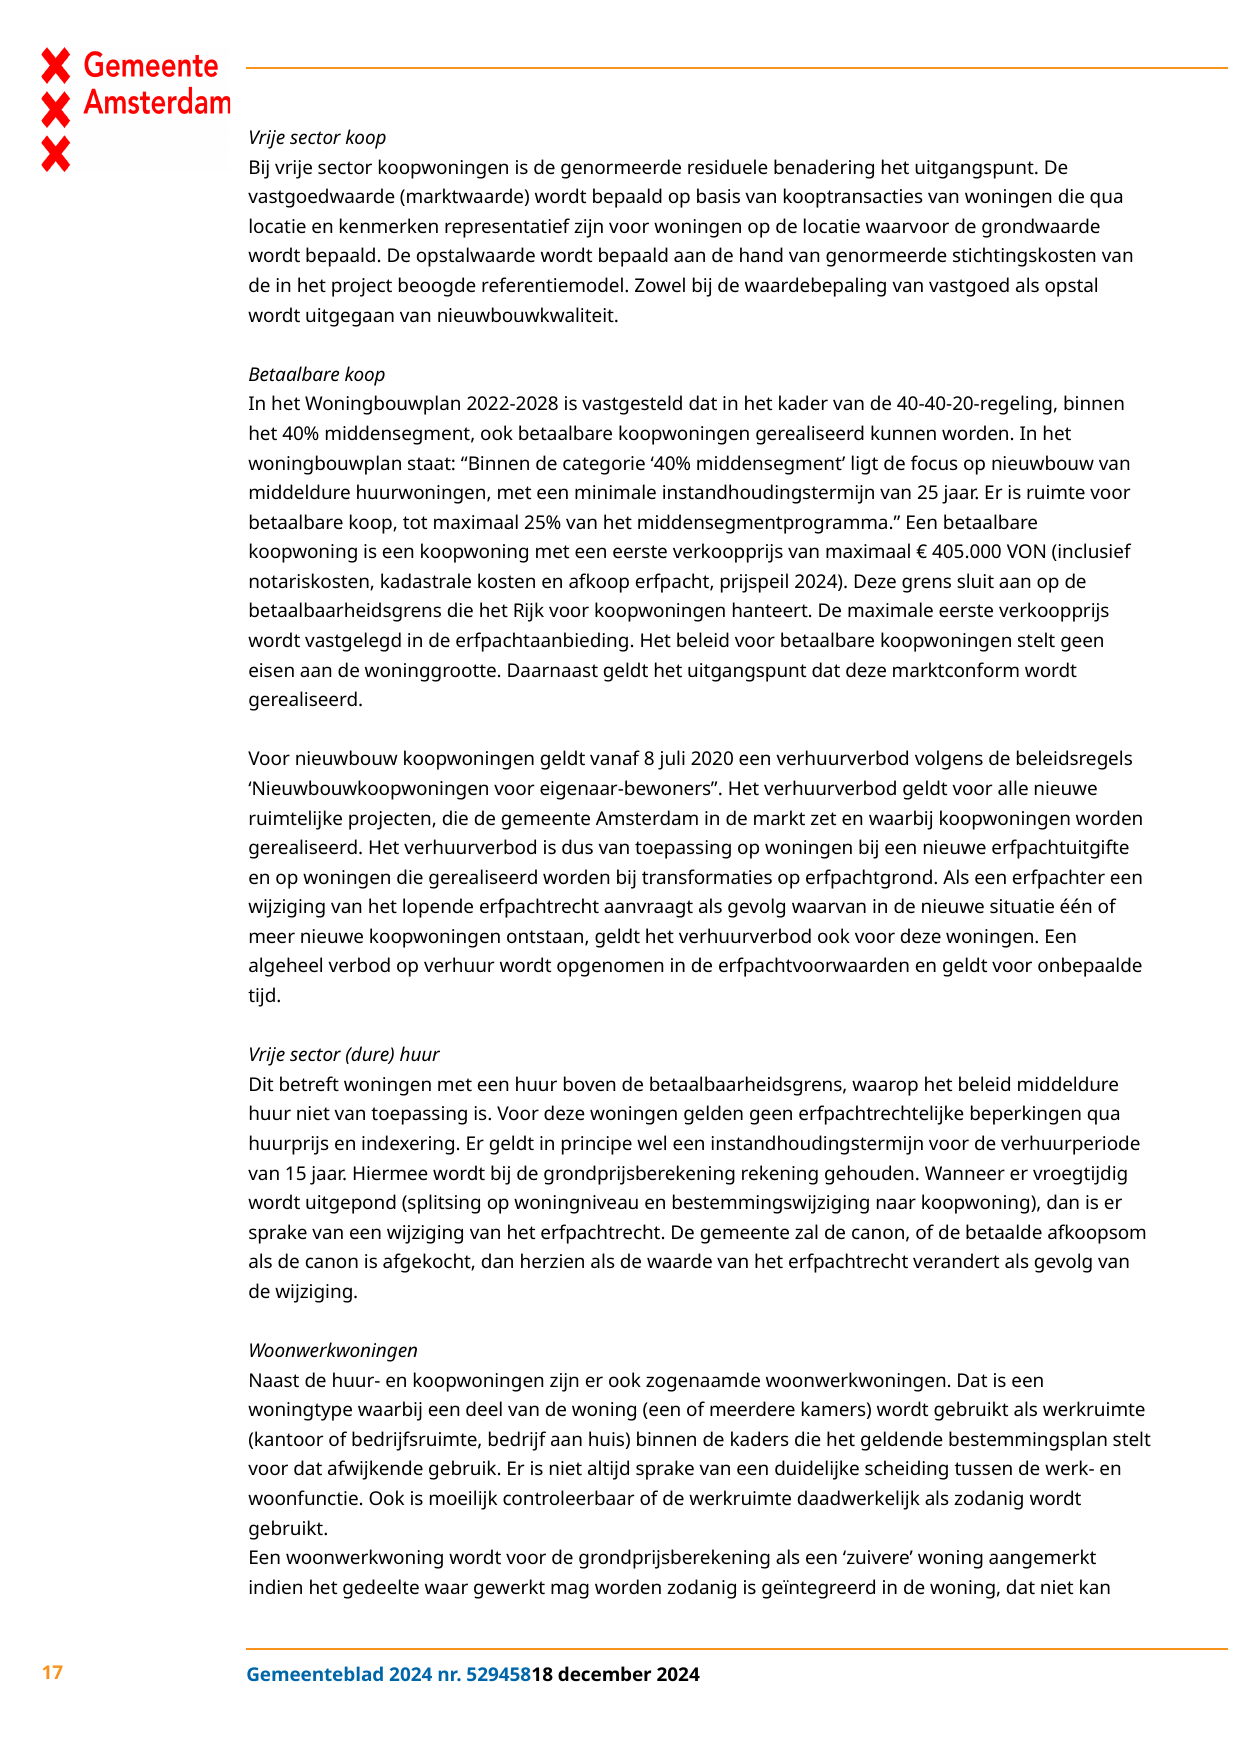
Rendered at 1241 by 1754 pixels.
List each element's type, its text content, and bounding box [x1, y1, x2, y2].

text Woonwerkwoningen [248, 1337, 1152, 1363]
text Voor nieuwbouw koopwoningen geldt vanaf 8 juli 2020 een verhuurverbod volgens de beleidsregels ‘Nieuwbouwkoopwoningen voor eigenaar-bewoners”. Het verhuurverbod geldt voor alle nieuwe ruimtelijke projecten, die de gemeente Amsterdam in de markt zet en waarbij koopwoningen worden gerealiseerd. Het verhuurverbod is dus van toepassing op woningen bij een nieuwe erfpachtuitgifte en op woningen die gerealiseerd worden bij transformaties op erfpachtgrond. Als een erfpachter een wijziging van het lopende erfpachtrecht aanvraagt als gevolg waarvan in de nieuwe situatie één of meer nieuwe koopwoningen ontstaan, geldt het verhuurverbod ook voor deze woningen. Een algeheel verbod op verhuur wordt opgenomen in de erfpachtvoorwaarden en geldt voor onbepaalde tijd. [248, 746, 1152, 1008]
picture [41, 47, 231, 172]
text Bij vrije sector koopwoningen is de genormeerde residuele benadering het uitgangspunt. De vastgoedwaarde (marktwaarde) wordt bepaald op basis van kooptransacties van woningen die qua locatie en kenmerken representatief zijn voor woningen op de locatie waarvoor de grondwaarde wordt bepaald. De opstalwaarde wordt bepaald aan de hand van genormeerde stichtingskosten van de in het project beoogde referentiemodel. Zowel bij de waardebepaling van vastgoed als opstal wordt uitgegaan van nieuwbouwkwaliteit. [248, 154, 1152, 328]
text Betaalbare koop [248, 361, 1152, 387]
text Vrije sector (dure) huur [248, 1041, 1152, 1067]
text Naast de huur- en koopwoningen zijn er ook zogenaamde woonwerkwoningen. Dat is een woningtype waarbij een deel van de woning (een of meerdere kamers) wordt gebruikt als werkruimte (kantoor of bedrijfsruimte, bedrijf aan huis) binnen de kaders die het geldende bestemmingsplan stelt voor dat afwijkende gebruik. Er is niet altijd sprake van een duidelijke scheiding tussen de werk- en woonfunctie. Ook is moeilijk controleerbaar of de werkruimte daadwerkelijk als zodanig wordt gebruikt. [248, 1367, 1152, 1541]
text Vrije sector koop [248, 124, 1152, 150]
text In het Woningbouwplan 2022-2028 is vastgesteld dat in het kader van de 40-40-20-regeling, binnen het 40% middensegment, ook betaalbare koopwoningen gerealiseerd kunnen worden. In het woningbouwplan staat: “Binnen de categorie ‘40% middensegment’ ligt de focus op nieuwbouw van middeldure huurwoningen, met een minimale instandhoudingstermijn van 25 jaar. Er is ruimte voor betaalbare koop, tot maximaal 25% van het middensegmentprogramma.” Een betaalbare koopwoning is een koopwoning met een eerste verkoopprijs van maximaal € 405.000 VON (inclusief notariskosten, kadastrale kosten en afkoop erfpacht, prijspeil 2024). Deze grens sluit aan op de betaalbaarheidsgrens die het Rijk voor koopwoningen hanteert. De maximale eerste verkoopprijs wordt vastgelegd in de erfpachtaanbieding. Het beleid voor betaalbare koopwoningen stelt geen eisen aan de woninggrootte. Daarnaast geldt het uitgangspunt dat deze marktconform wordt gerealiseerd. [248, 391, 1152, 712]
text Dit betreft woningen met een huur boven de betaalbaarheidsgrens, waarop het beleid middeldure huur niet van toepassing is. Voor deze woningen gelden geen erfpachtrechtelijke beperkingen qua huurprijs en indexering. Er geldt in principe wel een instandhoudingstermijn voor de verhuurperiode van 15 jaar. Hiermee wordt bij de grondprijsberekening rekening gehouden. Wanneer er vroegtijdig wordt uitgepond (splitsing op woningniveau en bestemmingswijziging naar koopwoning), dan is er sprake van een wijziging van het erfpachtrecht. De gemeente zal de canon, of de betaalde afkoopsom als de canon is afgekocht, dan herzien als de waarde van het erfpachtrecht verandert als gevolg van de wijziging. [248, 1071, 1152, 1304]
text Een woonwerkwoning wordt voor de grondprijsberekening als een ‘zuivere’ woning aangemerkt indien het gedeelte waar gewerkt mag worden zodanig is geïntegreerd in de woning, dat niet kan [248, 1544, 1152, 1600]
